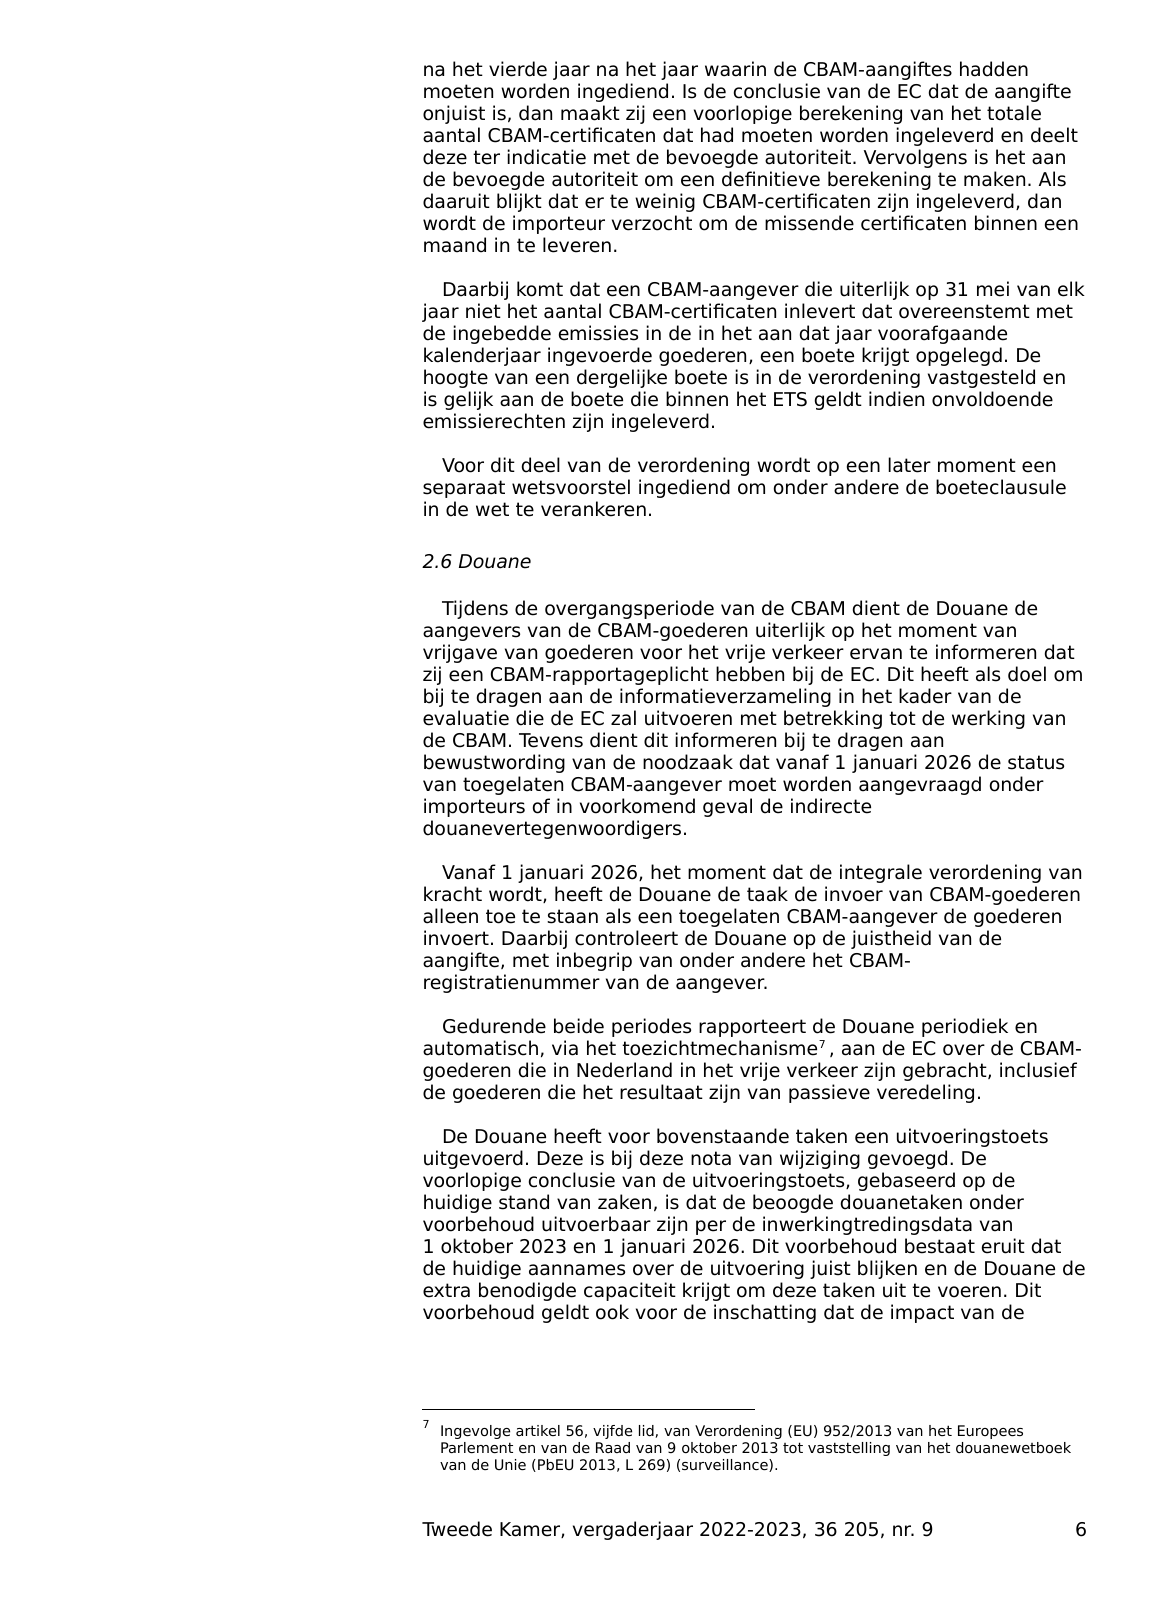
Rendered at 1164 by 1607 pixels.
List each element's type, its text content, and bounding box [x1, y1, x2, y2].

text Voor dit deel van de verordening wordt op een later moment een separaat wetsvoorstel ingediend om onder andere de boeteclausule in de wet te verankeren. [422, 455, 1087, 521]
text na het vierde jaar na het jaar waarin de CBAM-aangiftes hadden moeten worden ingediend. Is de conclusie van de EC dat de aangifte onjuist is, dan maakt zij een voorlopige berekening van het totale aantal CBAM-certificaten dat had moeten worden ingeleverd en deelt deze ter indicatie met de bevoegde autoriteit. Vervolgens is het aan de bevoegde autoriteit om een definitieve berekening te maken. Als daaruit blijkt dat er te weinig CBAM-certificaten zijn ingeleverd, dan wordt de importeur verzocht om de missende certificaten binnen een maand in te leveren. [422, 59, 1087, 257]
text Ingevolge artikel 56, vijfde lid, van Verordening (EU) 952/2013 van het Europees Parlement en van de Raad van 9 oktober 2013 tot vaststelling van het douanewetboek van de Unie (PbEU 2013, L 269) (surveillance). [422, 1418, 1087, 1474]
text Gedurende beide periodes rapporteert de Douane periodiek en automatisch, via het toezichtmechanisme, aan de EC over de CBAM-goederen die in Nederland in het vrije verkeer zijn gebracht, inclusief de goederen die het resultaat zijn van passieve veredeling. [422, 1016, 1087, 1104]
text Daarbij komt dat een CBAM-aangever die uiterlijk op 31 mei van elk jaar niet het aantal CBAM-certificaten inlevert dat overeenstemt met de ingebedde emissies in de in het aan dat jaar voorafgaande kalenderjaar ingevoerde goederen, een boete krijgt opgelegd. De hoogte van een dergelijke boete is in de verordening vastgesteld en is gelijk aan de boete die binnen het ETS geldt indien onvoldoende emissierechten zijn ingeleverd. [422, 279, 1087, 433]
text De Douane heeft voor bovenstaande taken een uitvoeringstoets uitgevoerd. Deze is bij deze nota van wijziging gevoegd. De voorlopige conclusie van de uitvoeringstoets, gebaseerd op de huidige stand van zaken, is dat de beoogde douanetaken onder voorbehoud uitvoerbaar zijn per de inwerkingtredingsdata van 1 oktober 2023 en 1 januari 2026. Dit voorbehoud bestaat eruit dat de huidige aannames over de uitvoering juist blijken en de Douane de extra benodigde capaciteit krijgt om deze taken uit te voeren. Dit voorbehoud geldt ook voor de inschatting dat de impact van de [422, 1126, 1087, 1324]
subtitle 2.6 Douane [422, 551, 1087, 573]
text Vanaf 1 januari 2026, het moment dat de integrale verordening van kracht wordt, heeft de Douane de taak de invoer van CBAM-goederen alleen toe te staan als een toegelaten CBAM-aangever de goederen invoert. Daarbij controleert de Douane op de juistheid van de aangifte, met inbegrip van onder andere het CBAM-registratienummer van de aangever. [422, 862, 1087, 994]
text Tijdens de overgangsperiode van de CBAM dient de Douane de aangevers van de CBAM-goederen uiterlijk op het moment van vrijgave van goederen voor het vrije verkeer ervan te informeren dat zij een CBAM-rapportageplicht hebben bij de EC. Dit heeft als doel om bij te dragen aan de informatieverzameling in het kader van de evaluatie die de EC zal uitvoeren met betrekking tot de werking van de CBAM. Tevens dient dit informeren bij te dragen aan bewustwording van de noodzaak dat vanaf 1 januari 2026 de status van toegelaten CBAM-aangever moet worden aangevraagd onder importeurs of in voorkomend geval de indirecte douanevertegenwoordigers. [422, 598, 1087, 840]
